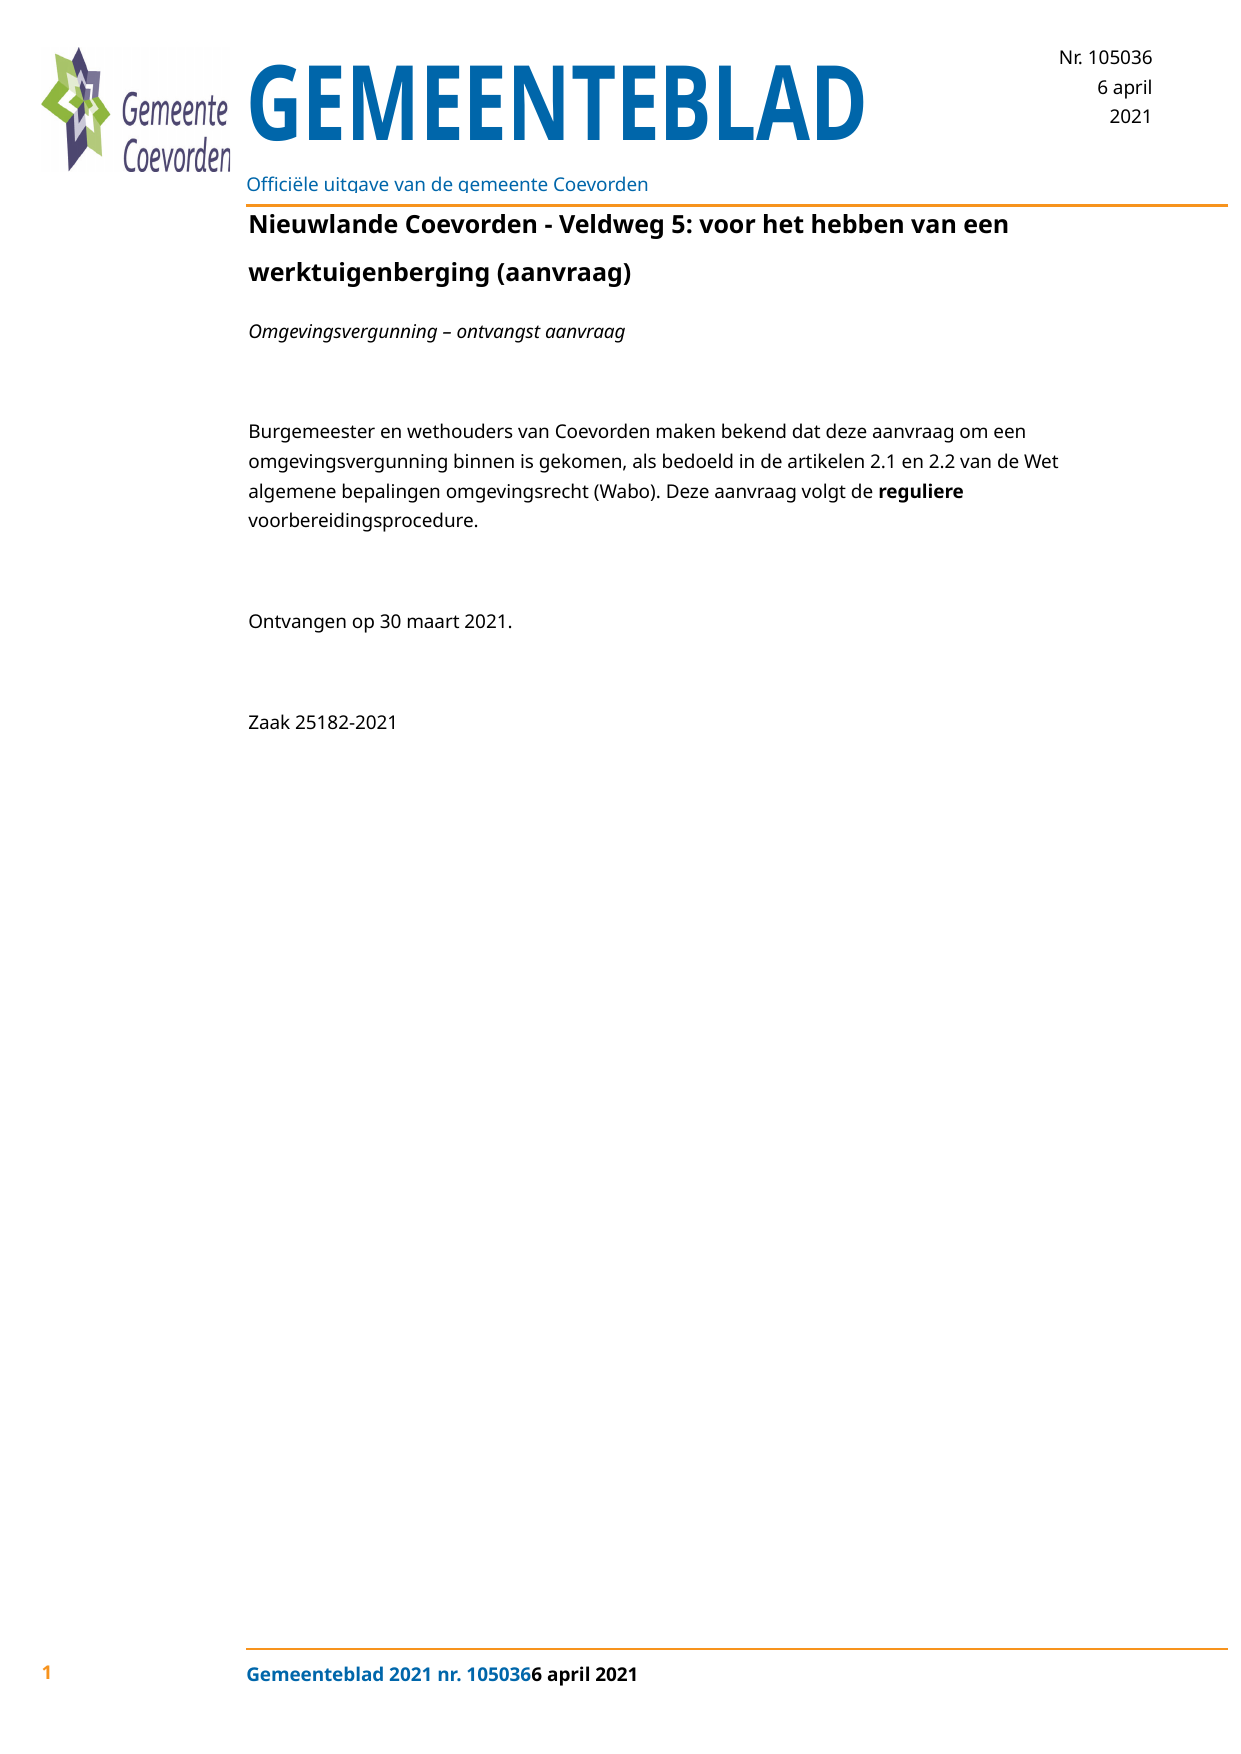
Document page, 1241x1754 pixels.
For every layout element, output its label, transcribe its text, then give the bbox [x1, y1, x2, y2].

text Ontvangen op 30 maart 2021. [248, 608, 1152, 634]
text Burgemeester en wethouders van Coevorden maken bekend dat deze aanvraag om een omgevingsvergunning binnen is gekomen, als bedoeld in de artikelen 2.1 en 2.2 van de Wet algemene bepalingen omgevingsrecht (Wabo). Deze aanvraag volgt de reguliere voorbereidingsprocedure. [248, 419, 1152, 533]
text Omgevingsvergunning – ontvangst aanvraag [248, 318, 1152, 344]
text Zaak 25182-2021 [248, 709, 1152, 735]
text Nieuwlande Coevorden - Veldweg 5: voor het hebben van een werktuigenberging (aanvraag) [248, 207, 1152, 288]
picture [41, 47, 231, 172]
